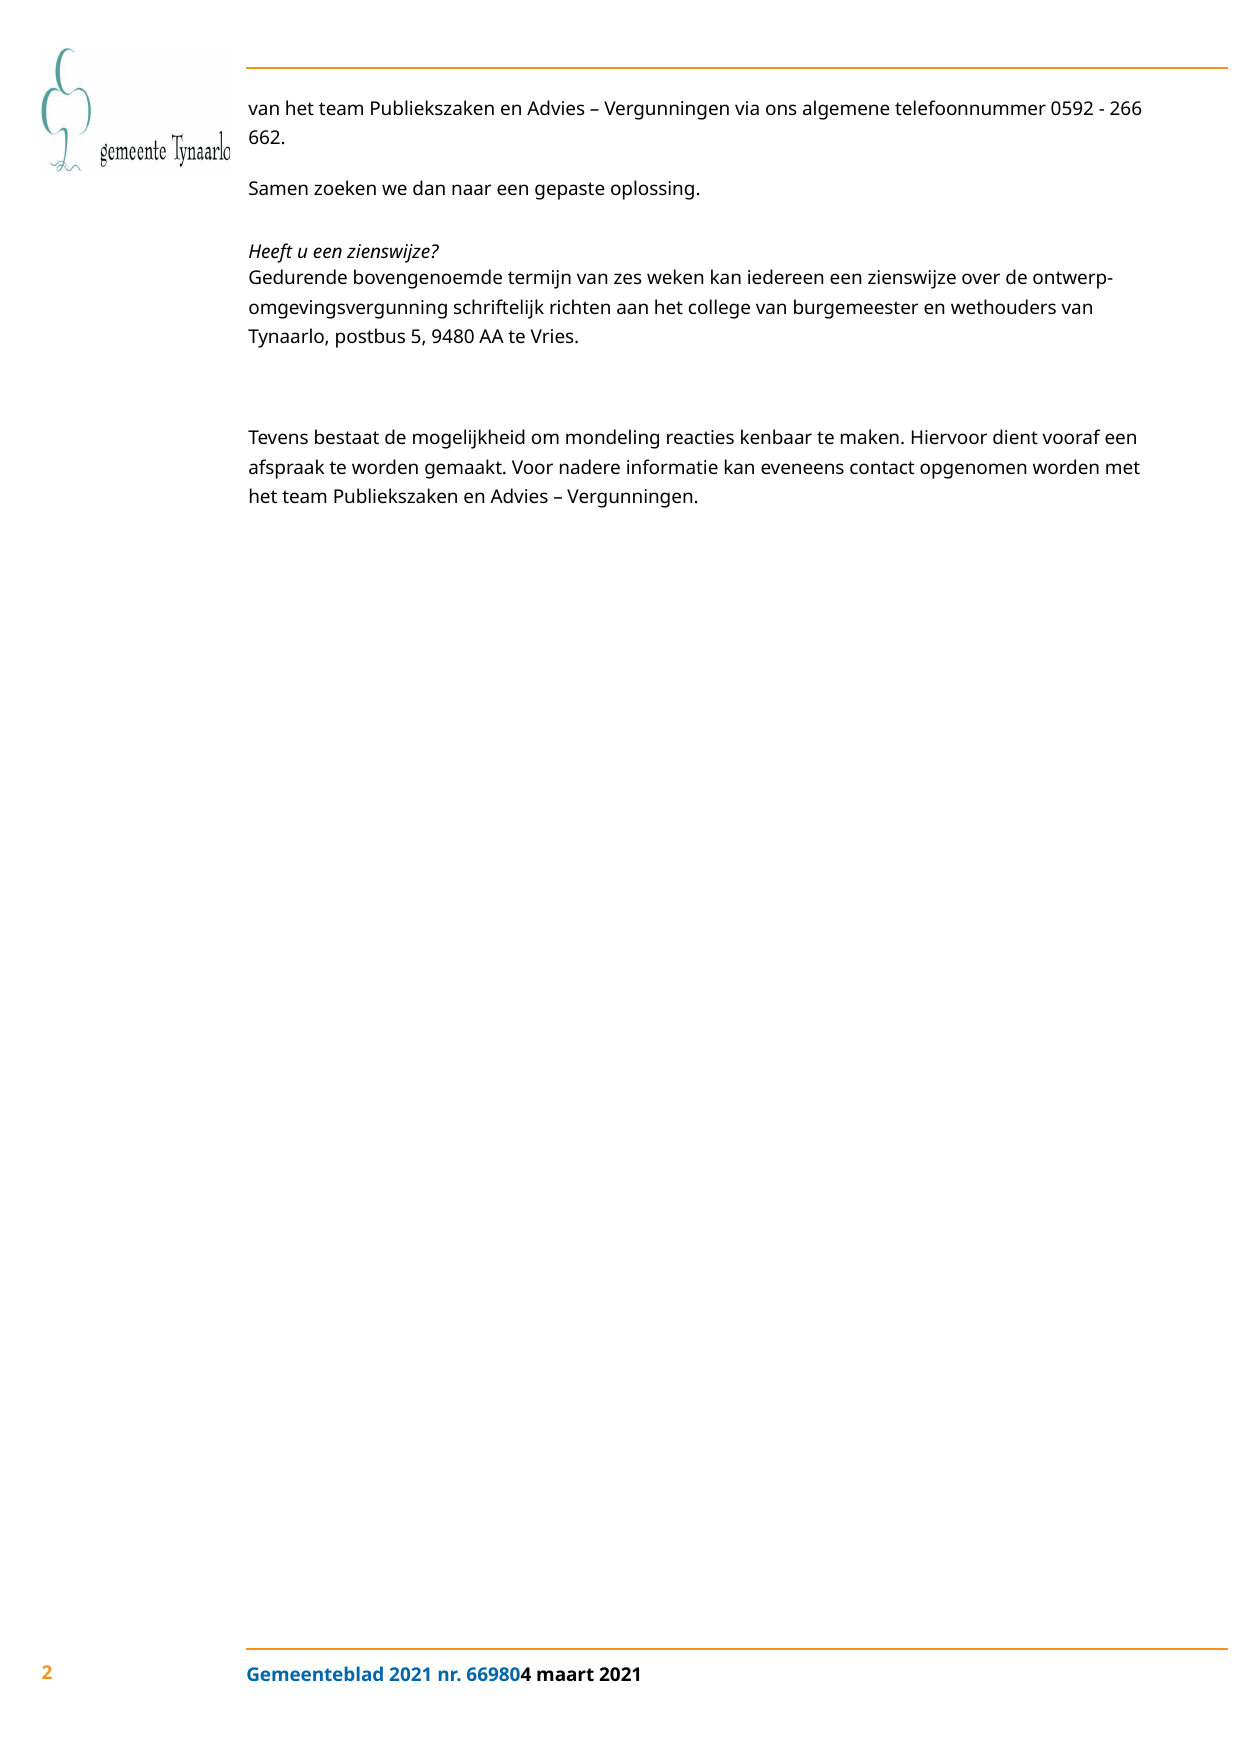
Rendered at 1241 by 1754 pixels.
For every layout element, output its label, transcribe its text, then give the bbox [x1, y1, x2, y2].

text Gedurende bovengenoemde termijn van zes weken kan iedereen een zienswijze over de ontwerp-omgevingsvergunning schriftelijk richten aan het college van burgemeester en wethouders van Tynaarlo, postbus 5, 9480 AA te Vries. [248, 264, 1152, 349]
text Samen zoeken we dan naar een gepaste oplossing. [248, 175, 1152, 201]
text Tevens bestaat de mogelijkheid om mondeling reacties kenbaar te maken. Hiervoor dient vooraf een afspraak te worden gemaakt. Voor nadere informatie kan eveneens contact opgenomen worden met het team Publiekszaken en Advies – Vergunningen. [248, 424, 1152, 509]
text van het team Publiekszaken en Advies – Vergunningen via ons algemene telefoonnummer 0592 - 266 662. [248, 95, 1152, 150]
text Heeft u een zienswijze? [248, 239, 1152, 264]
picture [41, 47, 231, 172]
